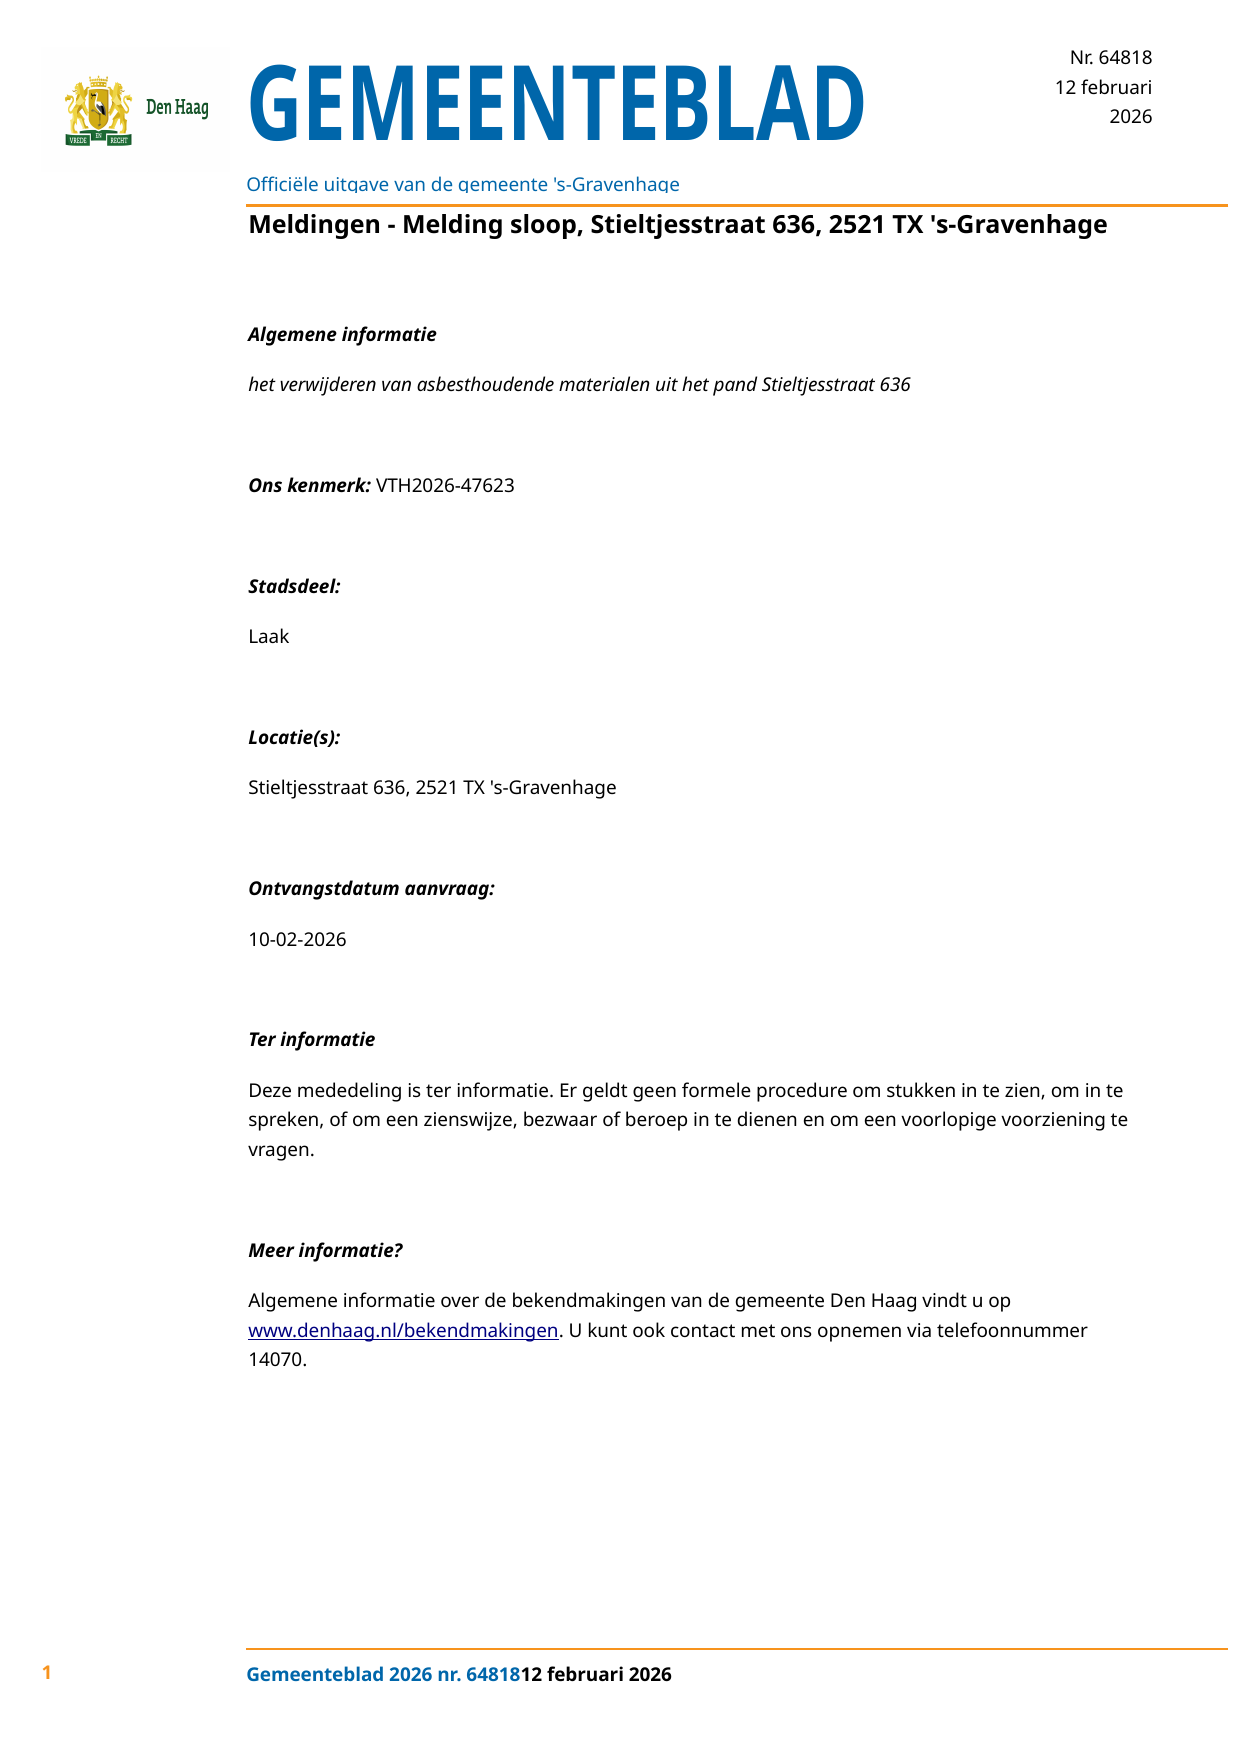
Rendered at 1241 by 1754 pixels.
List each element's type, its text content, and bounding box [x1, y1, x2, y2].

picture [41, 47, 231, 172]
text Meldingen - Melding sloop, Stieltjesstraat 636, 2521 TX 's-Gravenhage [248, 207, 1152, 241]
text Algemene informatie [248, 321, 1152, 346]
text Deze mededeling is ter informatie. Er geldt geen formele procedure om stukken in te zien, om in te spreken, of om een zienswijze, bezwaar of beroep in te dienen en om een voorlopige voorziening te vragen. [248, 1077, 1152, 1162]
text 10-02-2026 [248, 926, 1152, 951]
text Ontvangstdatum aanvraag: [248, 875, 1152, 901]
text Laak [248, 623, 1152, 649]
text Ter informatie [248, 1027, 1152, 1052]
text Stadsdeel: [248, 573, 1152, 598]
text Stieltjesstraat 636, 2521 TX 's-Gravenhage [248, 774, 1152, 800]
text Ons kenmerk: VTH2026-47623 [248, 472, 1152, 498]
text Algemene informatie over de bekendmakingen van de gemeente Den Haag vindt u op www.denhaag.nl/bekendmakingen. U kunt ook contact met ons opnemen via telefoonnummer 14070. [248, 1287, 1152, 1372]
text Locatie(s): [248, 724, 1152, 750]
text Meer informatie? [248, 1237, 1152, 1263]
text het verwijderen van asbesthoudende materialen uit het pand Stieltjesstraat 636 [248, 371, 1152, 397]
